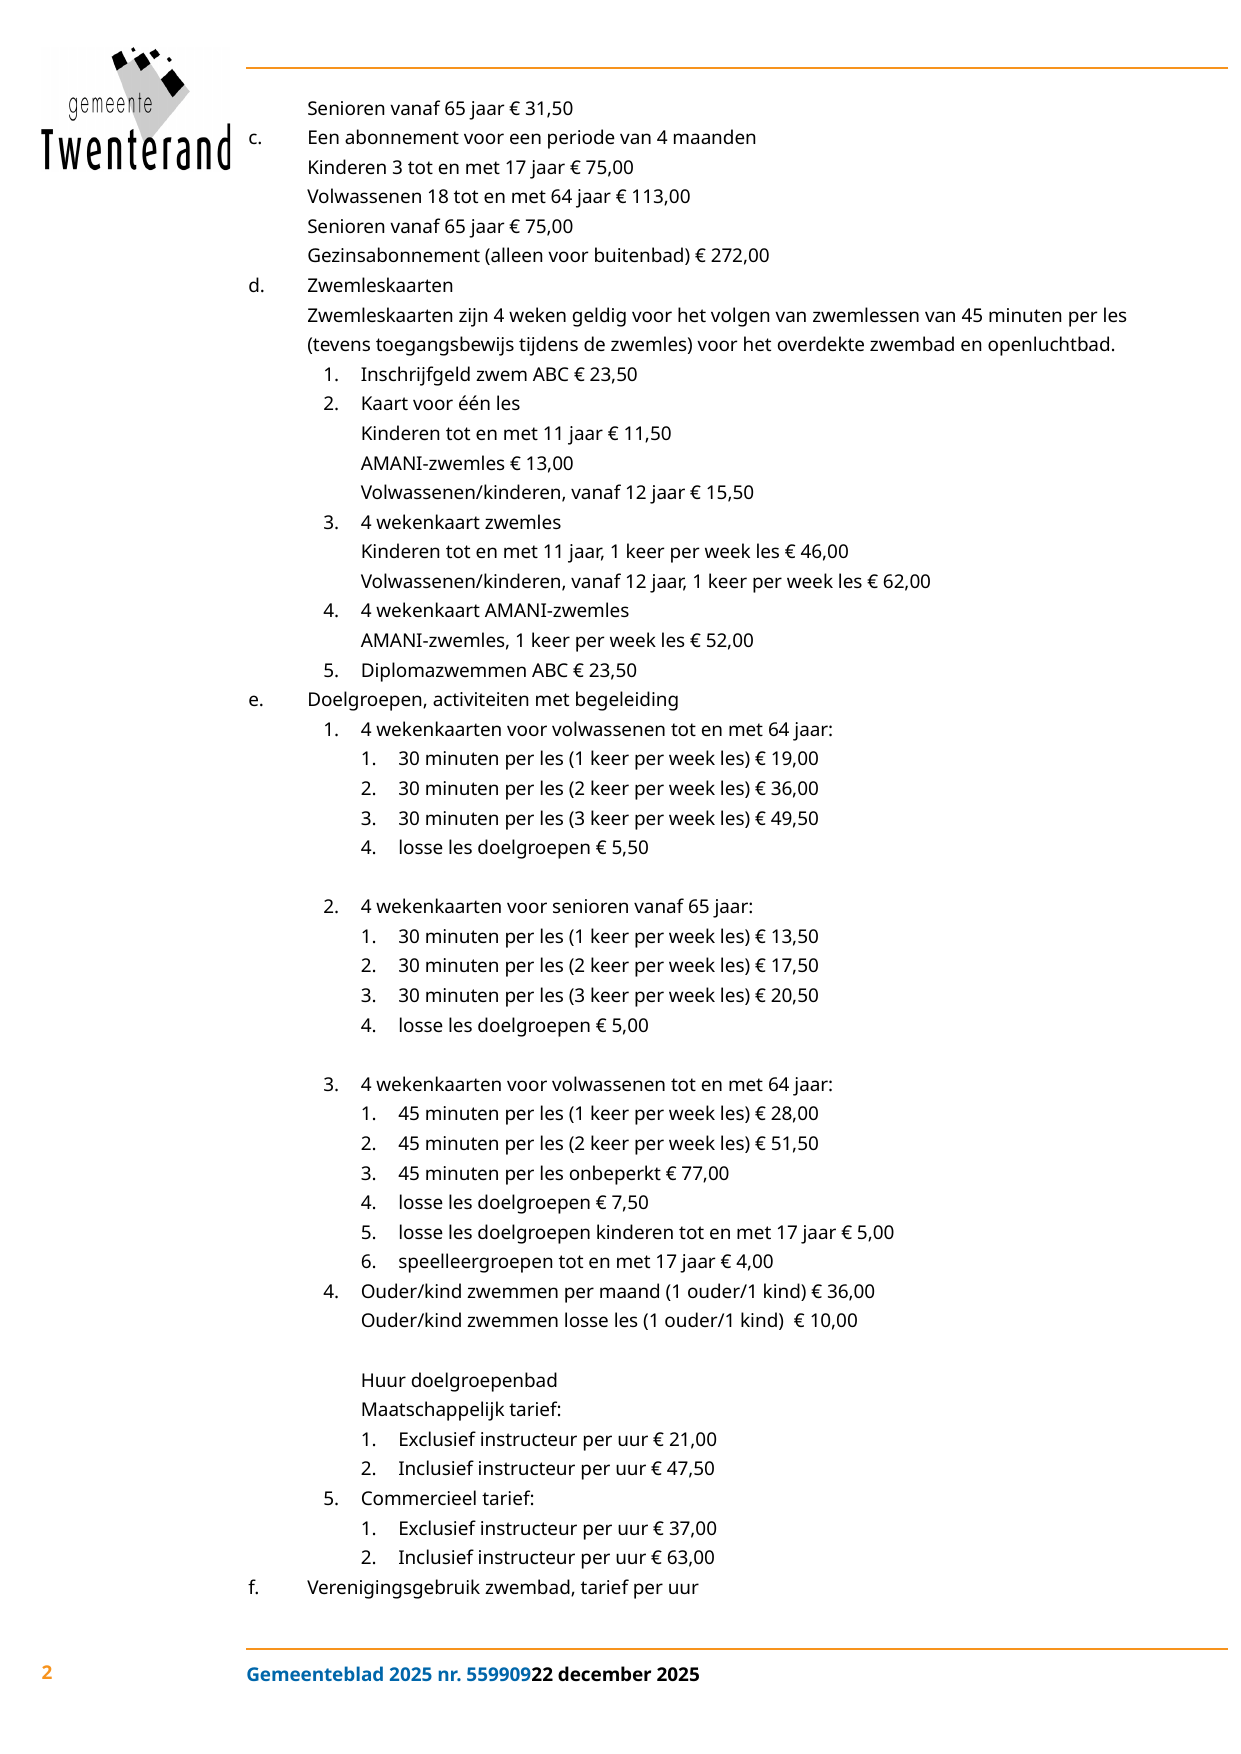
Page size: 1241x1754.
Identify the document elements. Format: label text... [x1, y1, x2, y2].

list losse les doelgroepen kinderen tot en met 17 jaar € 5,00 [361, 1219, 1152, 1245]
list 4 wekenkaarten voor senioren vanaf 65 jaar: [323, 893, 1152, 919]
picture [41, 47, 231, 172]
list Maatschappelijk tarief: [323, 1396, 1152, 1422]
list Kinderen tot en met 11 jaar € 11,50 [323, 420, 1152, 446]
list losse les doelgroepen € 7,50 [361, 1189, 1152, 1215]
list 4 wekenkaart AMANI-zwemles [323, 598, 1152, 623]
list speelleergroepen tot en met 17 jaar € 4,00 [361, 1248, 1152, 1274]
list 45 minuten per les (2 keer per week les) € 51,50 [361, 1130, 1152, 1156]
list 30 minuten per les (1 keer per week les) € 19,00 [361, 746, 1152, 771]
list 30 minuten per les (2 keer per week les) € 36,00 [361, 775, 1152, 801]
list 45 minuten per les (1 keer per week les) € 28,00 [361, 1101, 1152, 1126]
list AMANI-zwemles, 1 keer per week les € 52,00 [323, 627, 1152, 653]
list Kinderen tot en met 11 jaar, 1 keer per week les € 46,00 [323, 538, 1152, 564]
list Gezinsabonnement (alleen voor buitenbad) € 272,00 [248, 243, 1152, 268]
list Inclusief instructeur per uur € 47,50 [361, 1456, 1152, 1481]
list Volwassenen 18 tot en met 64 jaar € 113,00 [248, 183, 1152, 209]
list Inclusief instructeur per uur € 63,00 [361, 1544, 1152, 1570]
list Huur doelgroepenbad [323, 1367, 1152, 1393]
list Volwassenen/kinderen, vanaf 12 jaar € 15,50 [323, 479, 1152, 505]
list 30 minuten per les (3 keer per week les) € 49,50 [361, 805, 1152, 831]
list Een abonnement voor een periode van 4 maanden [248, 124, 1152, 150]
list Doelgroepen, activiteiten met begeleiding [248, 686, 1152, 712]
list Exclusief instructeur per uur € 37,00 [361, 1515, 1152, 1541]
list Diplomazwemmen ABC € 23,50 [323, 657, 1152, 683]
list losse les doelgroepen € 5,00 [361, 1012, 1152, 1038]
list Kinderen 3 tot en met 17 jaar € 75,00 [248, 154, 1152, 180]
list Ouder/kind zwemmen losse les (1 ouder/1 kind) € 10,00 [323, 1308, 1152, 1333]
list 4 wekenkaart zwemles [323, 509, 1152, 535]
list 30 minuten per les (2 keer per week les) € 17,50 [361, 953, 1152, 978]
list Exclusief instructeur per uur € 21,00 [361, 1426, 1152, 1452]
list Commercieel tarief: [323, 1485, 1152, 1511]
list Verenigingsgebruik zwembad, tarief per uur [248, 1574, 1152, 1600]
list AMANI-zwemles € 13,00 [323, 450, 1152, 476]
list Zwemleskaarten [248, 272, 1152, 298]
list 30 minuten per les (1 keer per week les) € 13,50 [361, 923, 1152, 949]
list Inschrijfgeld zwem ABC € 23,50 [323, 361, 1152, 387]
list losse les doelgroepen € 5,50 [361, 834, 1152, 860]
list 30 minuten per les (3 keer per week les) € 20,50 [361, 982, 1152, 1008]
list Senioren vanaf 65 jaar € 75,00 [248, 213, 1152, 239]
list Zwemleskaarten zijn 4 weken geldig voor het volgen van zwemlessen van 45 minuten per les (tevens toegangsbewijs tijdens de zwemles) voor het overdekte zwembad en openluchtbad. [248, 302, 1152, 357]
list 4 wekenkaarten voor volwassenen tot en met 64 jaar: [323, 1071, 1152, 1097]
list Ouder/kind zwemmen per maand (1 ouder/1 kind) € 36,00 [323, 1278, 1152, 1304]
list Kaart voor één les [323, 391, 1152, 416]
list 4 wekenkaarten voor volwassenen tot en met 64 jaar: [323, 716, 1152, 742]
list Senioren vanaf 65 jaar € 31,50 [248, 95, 1152, 121]
list Volwassenen/kinderen, vanaf 12 jaar, 1 keer per week les € 62,00 [323, 568, 1152, 594]
list 45 minuten per les onbeperkt € 77,00 [361, 1160, 1152, 1186]
